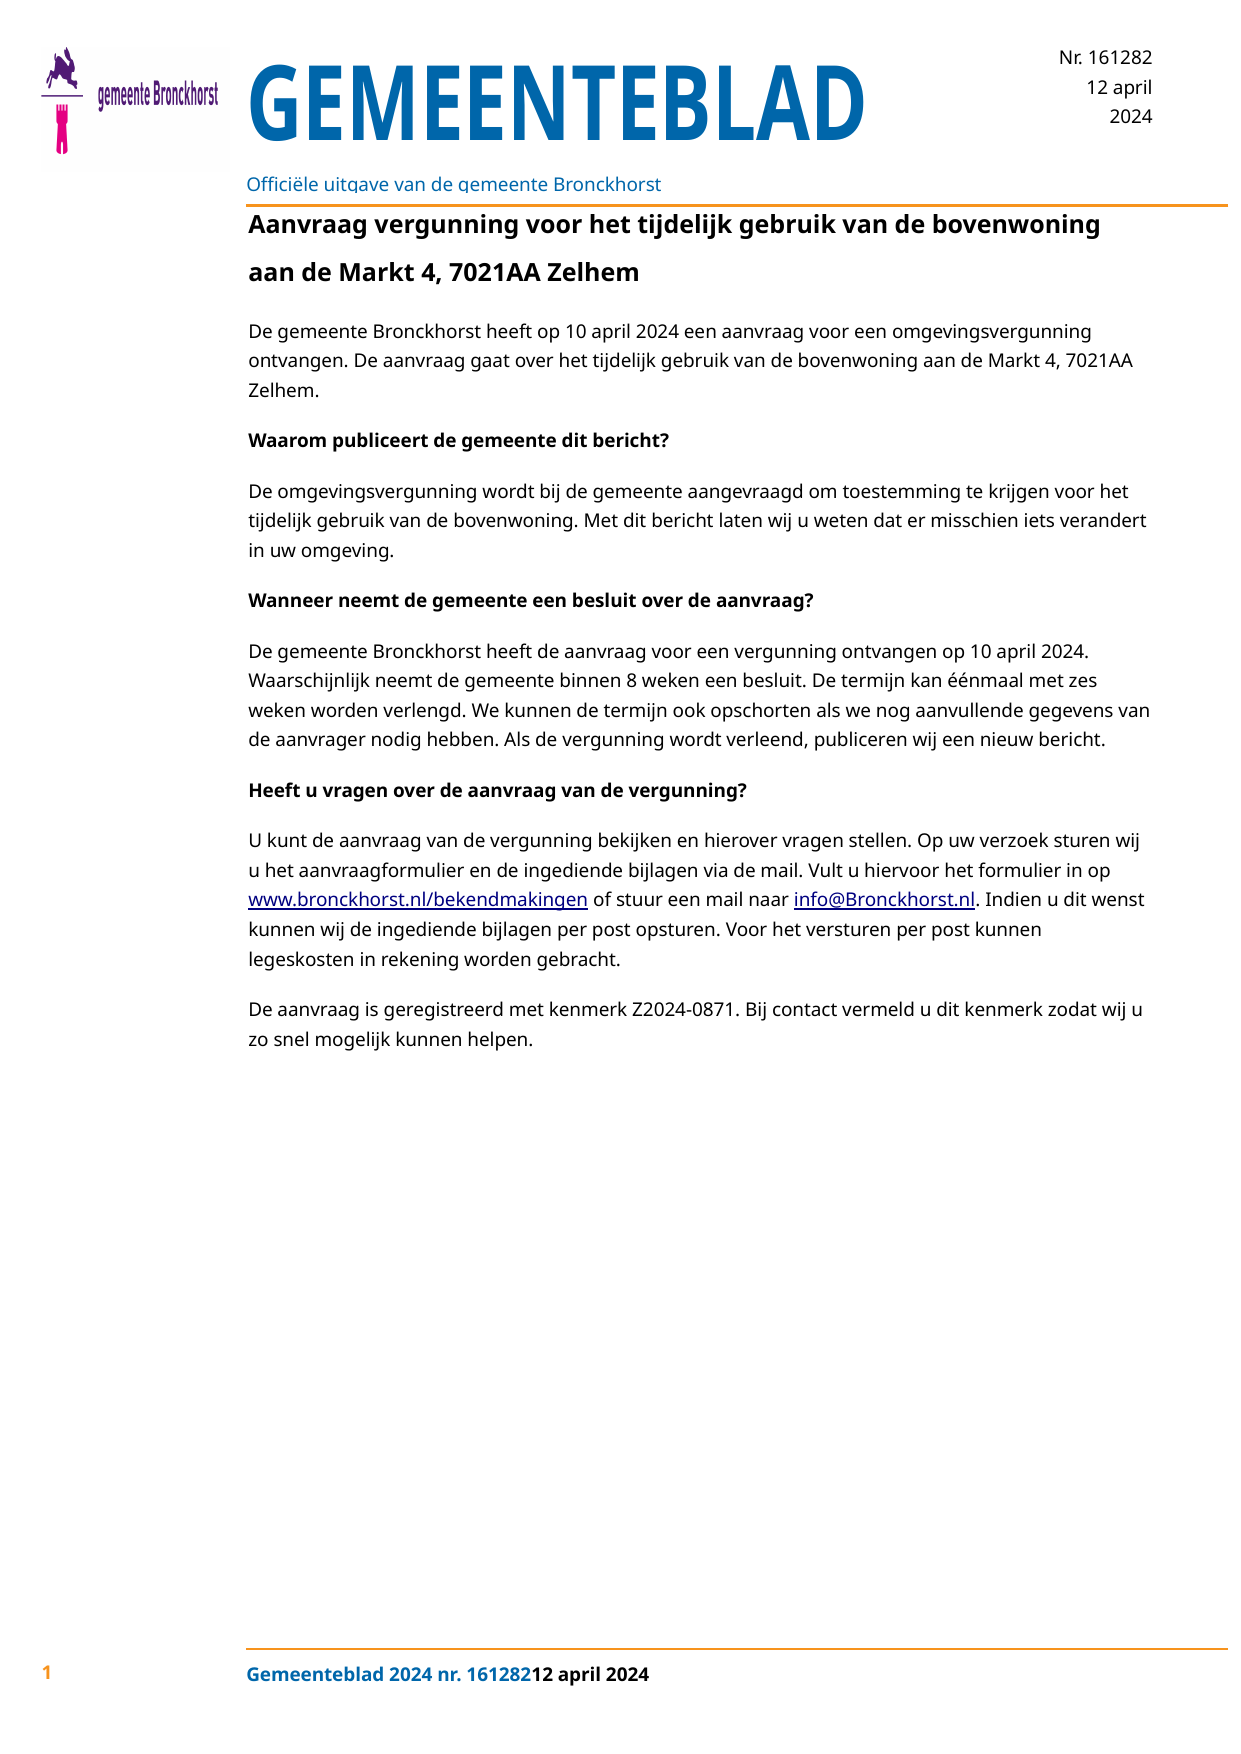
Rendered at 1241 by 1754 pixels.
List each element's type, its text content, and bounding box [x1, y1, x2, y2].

picture [41, 47, 231, 172]
text U kunt de aanvraag van de vergunning bekijken en hierover vragen stellen. Op uw verzoek sturen wij u het aanvraagformulier en de ingediende bijlagen via de mail. Vult u hiervoor het formulier in op www.bronckhorst.nl/bekendmakingen of stuur een mail naar info@Bronckhorst.nl. Indien u dit wenst kunnen wij de ingediende bijlagen per post opsturen. Voor het versturen per post kunnen legeskosten in rekening worden gebracht. [248, 827, 1152, 972]
text Waarom publiceert de gemeente dit bericht? [248, 427, 1152, 453]
text De gemeente Bronckhorst heeft de aanvraag voor een vergunning ontvangen op 10 april 2024. Waarschijnlijk neemt de gemeente binnen 8 weken een besluit. De termijn kan éénmaal met zes weken worden verlengd. We kunnen de termijn ook opschorten als we nog aanvullende gegevens van de aanvrager nodig hebben. Als de vergunning wordt verleend, publiceren wij een nieuw bericht. [248, 638, 1152, 752]
text Heeft u vragen over de aanvraag van de vergunning? [248, 777, 1152, 803]
text Aanvraag vergunning voor het tijdelijk gebruik van de bovenwoning aan de Markt 4, 7021AA Zelhem [248, 207, 1152, 288]
text De gemeente Bronckhorst heeft op 10 april 2024 een aanvraag voor een omgevingsvergunning ontvangen. De aanvraag gaat over het tijdelijk gebruik van de bovenwoning aan de Markt 4, 7021AA Zelhem. [248, 318, 1152, 403]
text De aanvraag is geregistreerd met kenmerk Z2024-0871. Bij contact vermeld u dit kenmerk zodat wij u zo snel mogelijk kunnen helpen. [248, 996, 1152, 1052]
text De omgevingsvergunning wordt bij de gemeente aangevraagd om toestemming te krijgen voor het tijdelijk gebruik van de bovenwoning. Met dit bericht laten wij u weten dat er misschien iets verandert in uw omgeving. [248, 478, 1152, 563]
text Wanneer neemt de gemeente een besluit over de aanvraag? [248, 587, 1152, 613]
